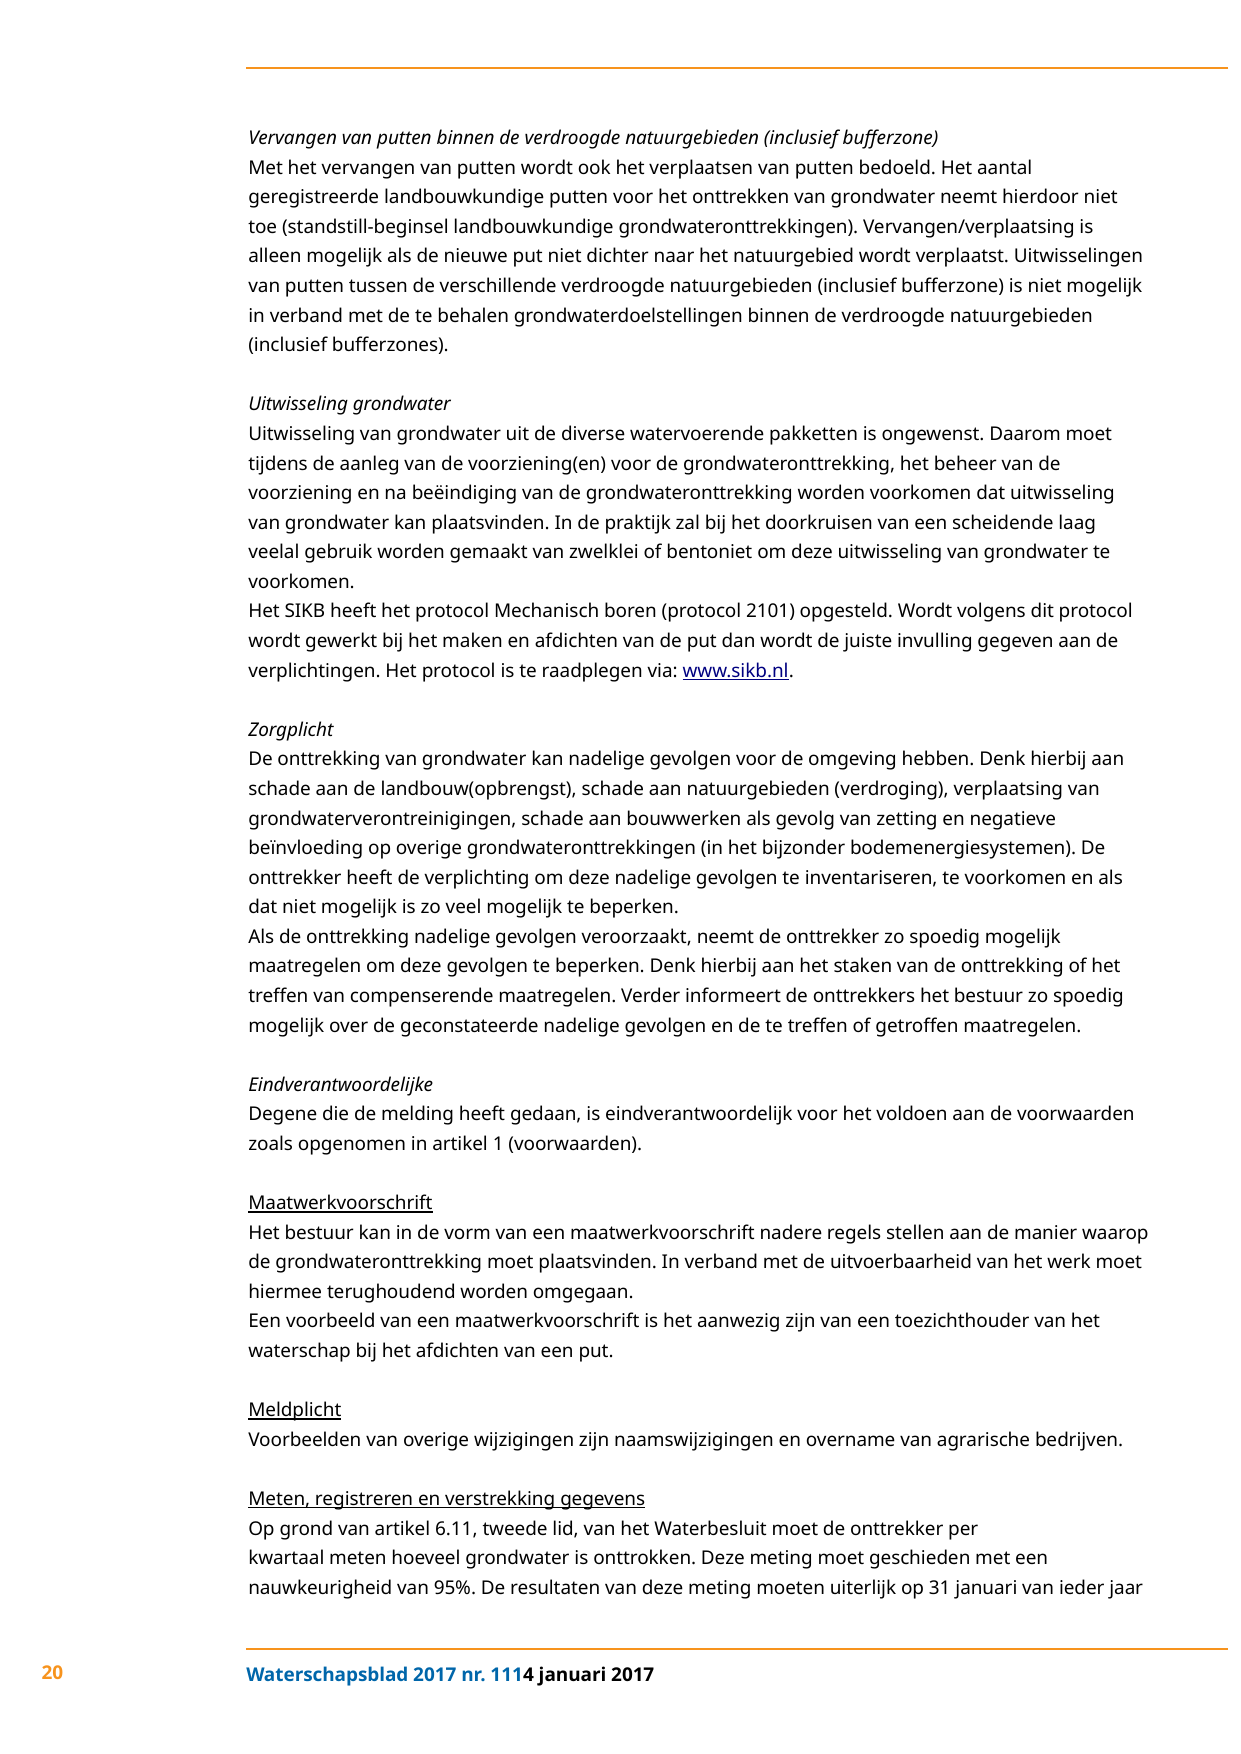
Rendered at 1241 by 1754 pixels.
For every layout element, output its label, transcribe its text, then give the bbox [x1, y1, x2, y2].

text Het bestuur kan in de vorm van een maatwerkvoorschrift nadere regels stellen aan de manier waarop de grondwateronttrekking moet plaatsvinden. In verband met de uitvoerbaarheid van het werk moet hiermee terughoudend worden omgegaan. [248, 1219, 1152, 1304]
picture [41, 47, 231, 172]
text nauwkeurigheid van 95%. De resultaten van deze meting moeten uiterlijk op 31 januari van ieder jaar [248, 1574, 1152, 1600]
text Meten, registreren en verstrekking gegevens [248, 1485, 1152, 1511]
text Als de onttrekking nadelige gevolgen veroorzaakt, neemt de onttrekker zo spoedig mogelijk maatregelen om deze gevolgen te beperken. Denk hierbij aan het staken van de onttrekking of het treffen van compenserende maatregelen. Verder informeert de onttrekkers het bestuur zo spoedig mogelijk over de geconstateerde nadelige gevolgen en de te treffen of getroffen maatregelen. [248, 923, 1152, 1038]
text Vervangen van putten binnen de verdroogde natuurgebieden (inclusief bufferzone) [248, 124, 1152, 150]
text Uitwisseling grondwater [248, 391, 1152, 416]
text Het SIKB heeft het protocol Mechanisch boren (protocol 2101) opgesteld. Wordt volgens dit protocol wordt gewerkt bij het maken en afdichten van de put dan wordt de juiste invulling gegeven aan de verplichtingen. Het protocol is te raadplegen via: www.sikb.nl. [248, 598, 1152, 683]
text Eindverantwoordelijke [248, 1071, 1152, 1097]
text Een voorbeeld van een maatwerkvoorschrift is het aanwezig zijn van een toezichthouder van het waterschap bij het afdichten van een put. [248, 1308, 1152, 1363]
text De onttrekking van grondwater kan nadelige gevolgen voor de omgeving hebben. Denk hierbij aan schade aan de landbouw(opbrengst), schade aan natuurgebieden (verdroging), verplaatsing van grondwaterverontreinigingen, schade aan bouwwerken als gevolg van zetting en negatieve beïnvloeding op overige grondwateronttrekkingen (in het bijzonder bodemenergiesystemen). De onttrekker heeft de verplichting om deze nadelige gevolgen te inventariseren, te voorkomen en als dat niet mogelijk is zo veel mogelijk te beperken. [248, 746, 1152, 919]
text kwartaal meten hoeveel grondwater is onttrokken. Deze meting moet geschieden met een [248, 1544, 1152, 1570]
text Maatwerkvoorschrift [248, 1189, 1152, 1215]
text Op grond van artikel 6.11, tweede lid, van het Waterbesluit moet de onttrekker per [248, 1515, 1152, 1541]
text Zorgplicht [248, 716, 1152, 742]
text Uitwisseling van grondwater uit de diverse watervoerende pakketten is ongewenst. Daarom moet tijdens de aanleg van de voorziening(en) voor de grondwateronttrekking, het beheer van de voorziening en na beëindiging van de grondwateronttrekking worden voorkomen dat uitwisseling van grondwater kan plaatsvinden. In de praktijk zal bij het doorkruisen van een scheidende laag veelal gebruik worden gemaakt van zwelklei of bentoniet om deze uitwisseling van grondwater te voorkomen. [248, 420, 1152, 594]
text Met het vervangen van putten wordt ook het verplaatsen van putten bedoeld. Het aantal geregistreerde landbouwkundige putten voor het onttrekken van grondwater neemt hierdoor niet toe (standstill-beginsel landbouwkundige grondwateronttrekkingen). Vervangen/verplaatsing is alleen mogelijk als de nieuwe put niet dichter naar het natuurgebied wordt verplaatst. Uitwisselingen van putten tussen de verschillende verdroogde natuurgebieden (inclusief bufferzone) is niet mogelijk in verband met de te behalen grondwaterdoelstellingen binnen de verdroogde natuurgebieden (inclusief bufferzones). [248, 154, 1152, 357]
text Meldplicht [248, 1396, 1152, 1422]
text Voorbeelden van overige wijzigingen zijn naamswijzigingen en overname van agrarische bedrijven. [248, 1426, 1152, 1452]
text Degene die de melding heeft gedaan, is eindverantwoordelijk voor het voldoen aan de voorwaarden zoals opgenomen in artikel 1 (voorwaarden). [248, 1101, 1152, 1156]
